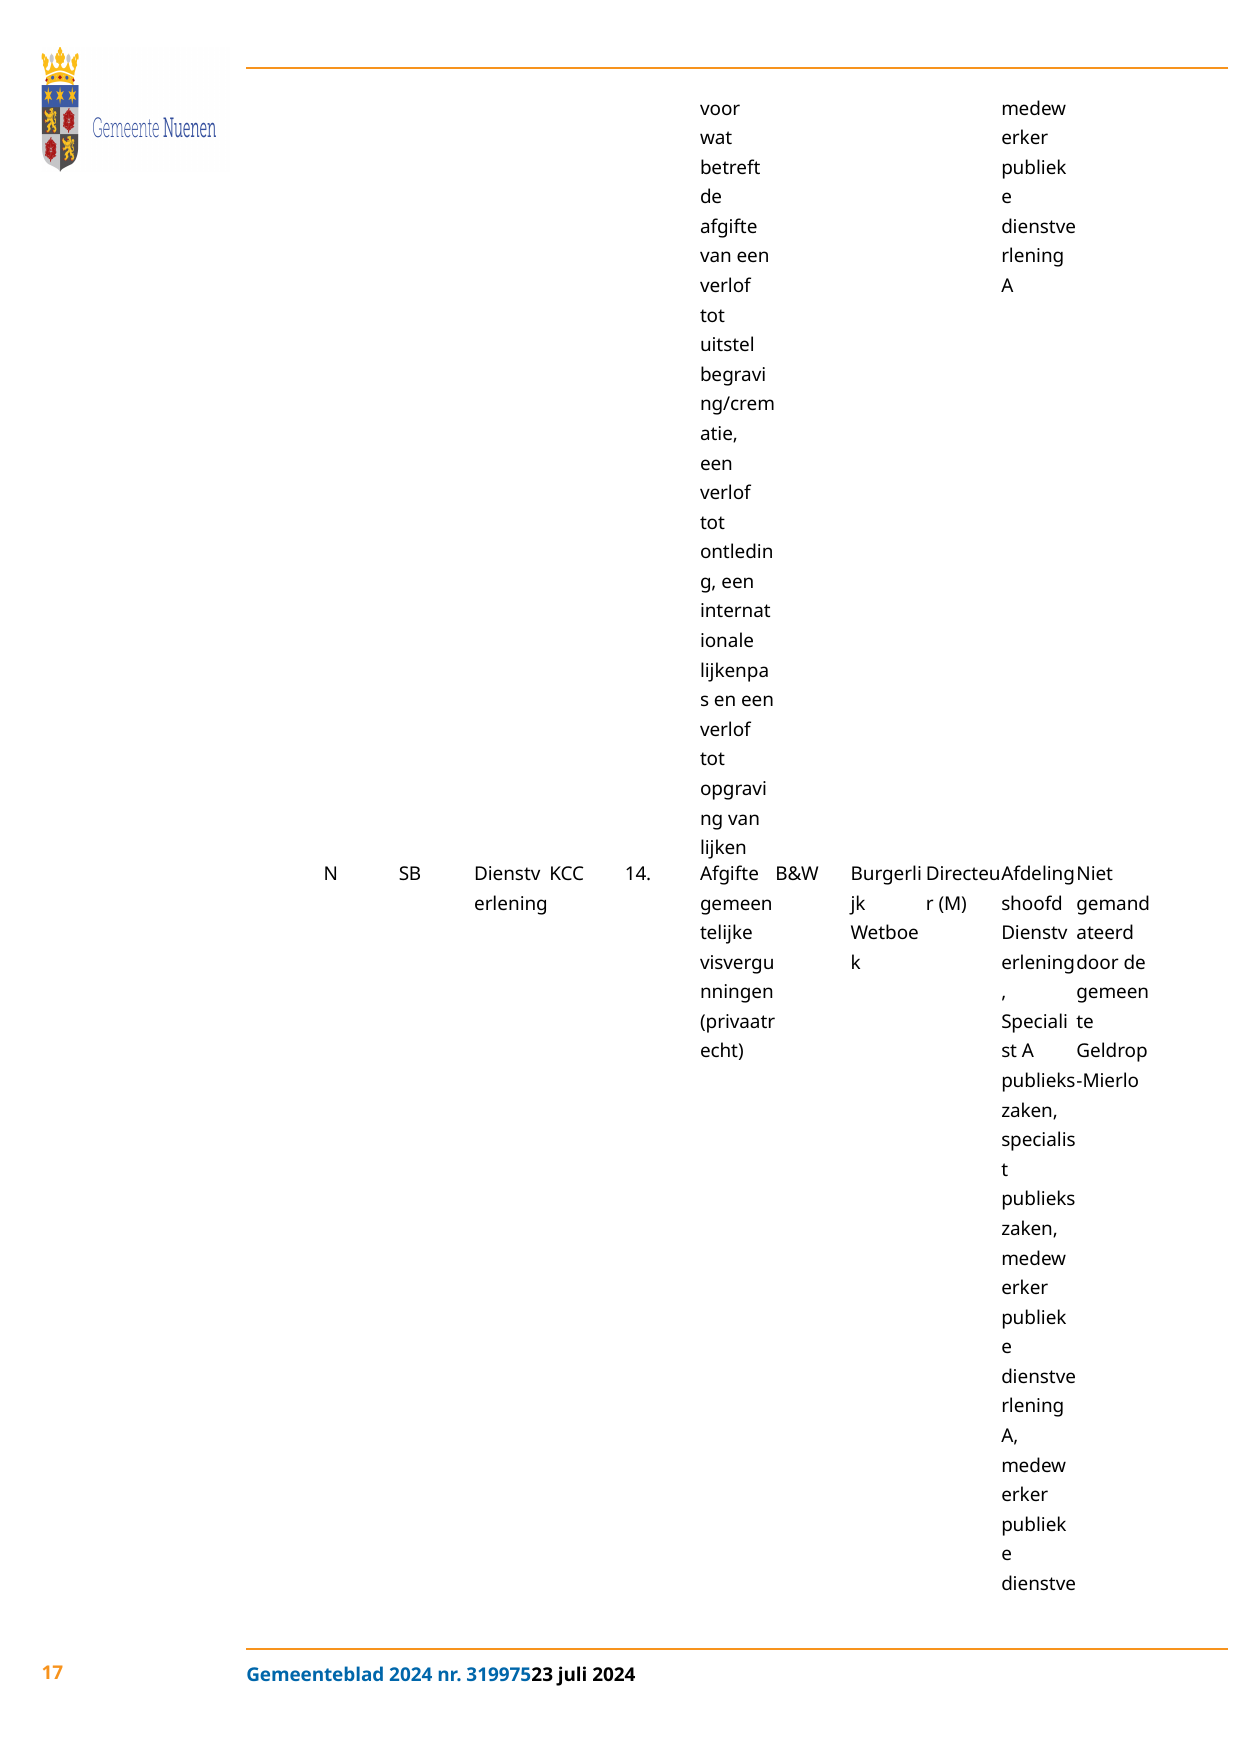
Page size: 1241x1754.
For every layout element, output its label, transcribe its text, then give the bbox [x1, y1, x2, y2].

table_cell [1076, 95, 1152, 860]
table_cell medewerker publieke dienstverlening A [1001, 95, 1076, 860]
table_cell KCC [549, 860, 624, 1596]
table_cell [323, 95, 398, 860]
table_cell [399, 95, 474, 860]
table_cell Afgifte gemeentelijke visvergunningen (privaatrecht) [700, 860, 775, 1596]
table_cell 14. [625, 860, 700, 1596]
table_cell Burgerlijk Wetboek [850, 860, 926, 1596]
table_cell Afdelingshoofd Dienstverlening, Specialist A publiekszaken, specialist publiekszaken, medewerker publieke dienstverlening A, medewerker publieke dienstve [1001, 860, 1076, 1596]
table_cell [625, 95, 700, 860]
picture [41, 47, 231, 172]
table_cell [474, 95, 549, 860]
table_cell N [323, 860, 398, 1596]
table_cell [926, 95, 1001, 860]
table_cell [248, 860, 323, 1596]
table_cell [775, 95, 850, 860]
table_cell Niet gemandateerd door de gemeente Geldrop-Mierlo [1076, 860, 1152, 1596]
table_cell voor wat betreft de afgifte van een verlof tot uitstel begraving/crematie, een verlof tot ontleding, een internationale lijkenpas en een verlof tot opgraving van lijken [700, 95, 775, 860]
table_cell SB [399, 860, 474, 1596]
table_cell [850, 95, 926, 860]
table_cell [549, 95, 624, 860]
table_cell B&W [775, 860, 850, 1596]
table_cell [248, 95, 323, 860]
table_cell Directeur (M) [926, 860, 1001, 1596]
table_cell Dienstverlening [474, 860, 549, 1596]
